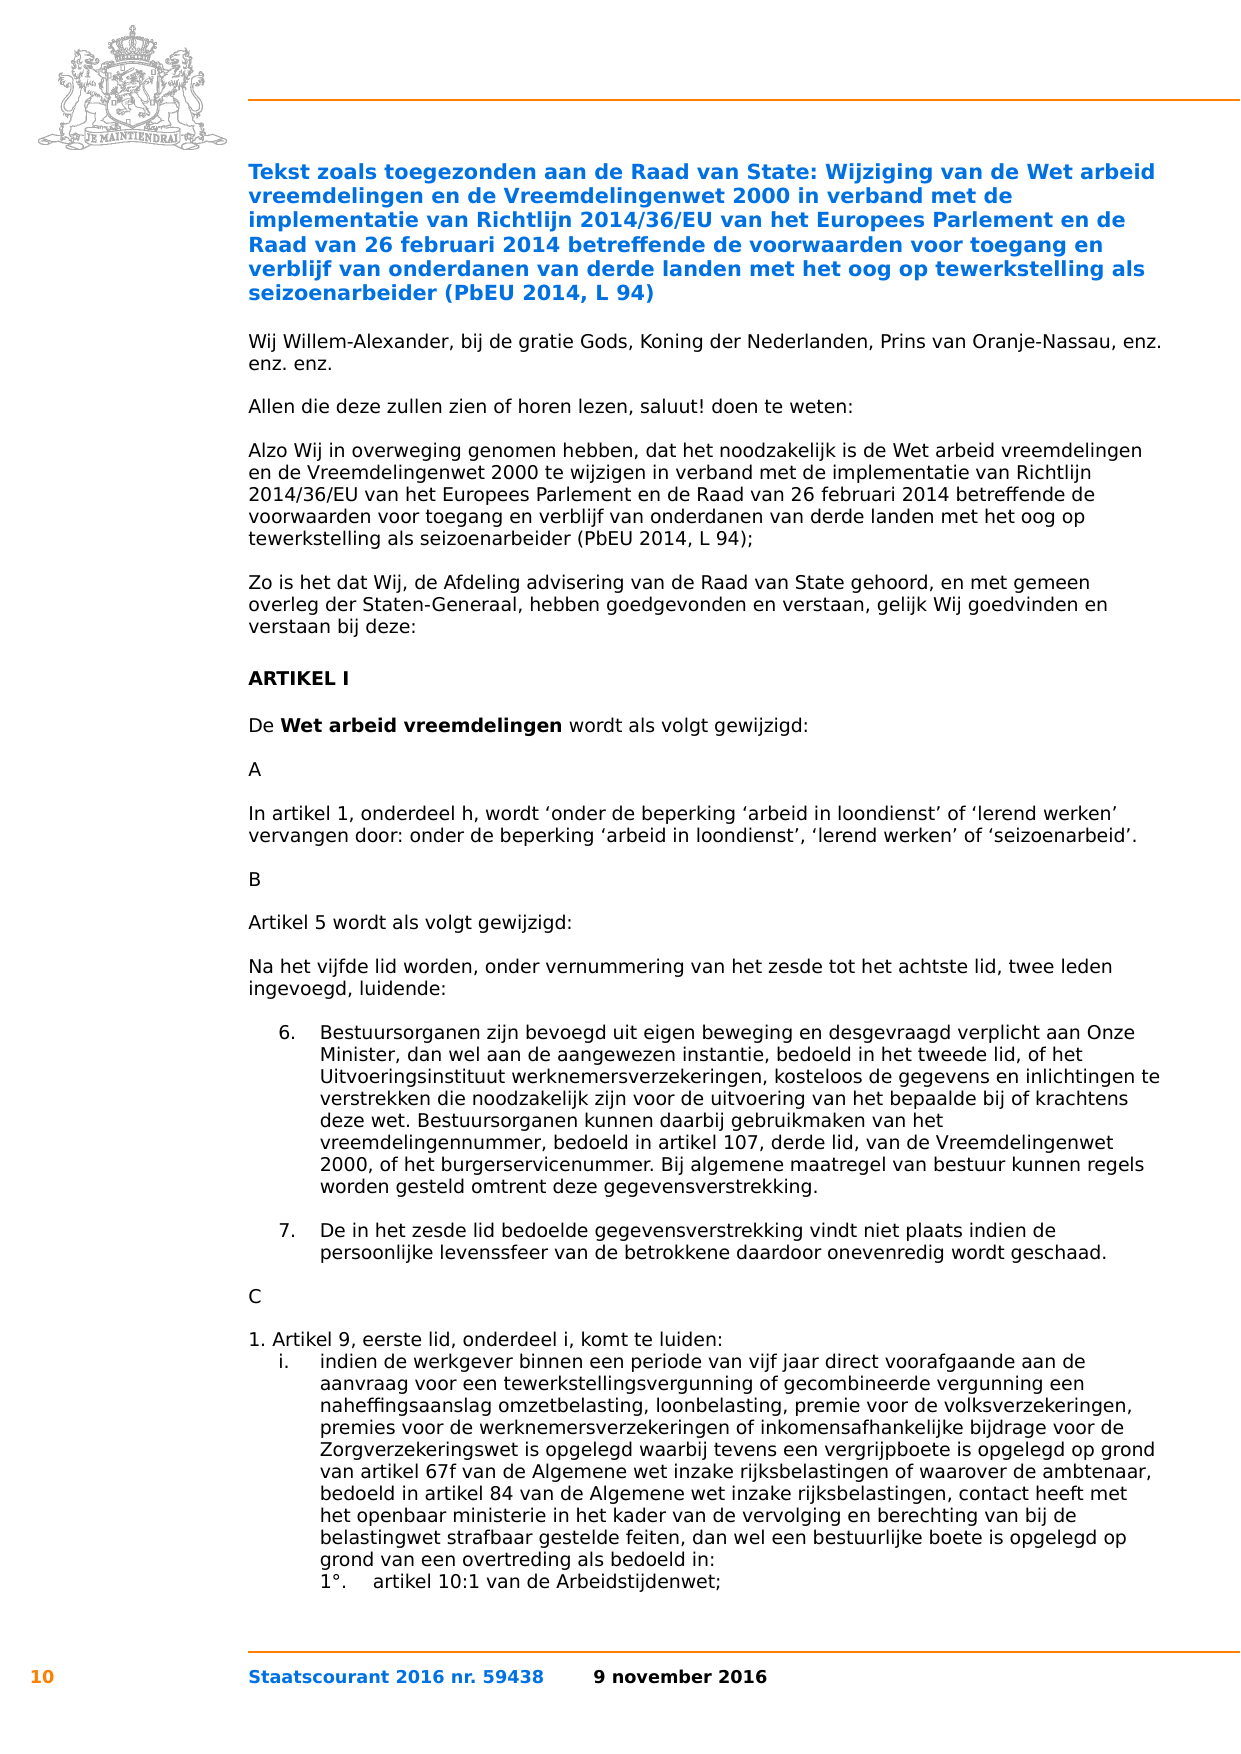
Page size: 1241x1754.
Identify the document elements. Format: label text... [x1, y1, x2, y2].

subtitle ARTIKEL I [248, 668, 1163, 690]
text i. indien de werkgever binnen een periode van vijf jaar direct voorafgaande aan de aanvraag voor een tewerkstellingsvergunning of gecombineerde vergunning een naheffingsaanslag omzetbelasting, loonbelasting, premie voor de volksverzekeringen, premies voor de werknemersverzekeringen of inkomensafhankelijke bijdrage voor de Zorgverzekeringswet is opgelegd waarbij tevens een vergrijpboete is opgelegd op grond van artikel 67f van de Algemene wet inzake rijksbelastingen of waarover de ambtenaar, bedoeld in artikel 84 van de Algemene wet inzake rijksbelastingen, contact heeft met het openbaar ministerie in het kader van de vervolging en berechting van bij de belastingwet strafbaar gestelde feiten, dan wel een bestuurlijke boete is opgelegd op grond van een overtreding als bedoeld in: [278, 1351, 1163, 1571]
text C [248, 1286, 1163, 1307]
picture [38, 25, 227, 150]
text 1°. artikel 10:1 van de Arbeidstijdenwet; [319, 1571, 1163, 1593]
text Alzo Wij in overweging genomen hebben, dat het noodzakelijk is de Wet arbeid vreemdelingen en de Vreemdelingenwet 2000 te wijzigen in verband met de implementatie van Richtlijn 2014/36/EU van het Europees Parlement en de Raad van 26 februari 2014 betreffende de voorwaarden voor toegang en verblijf van onderdanen van derde landen met het oog op tewerkstelling als seizoenarbeider (PbEU 2014, L 94); [248, 440, 1163, 550]
text 6. Bestuursorganen zijn bevoegd uit eigen beweging en desgevraagd verplicht aan Onze Minister, dan wel aan de aangewezen instantie, bedoeld in het tweede lid, of het Uitvoeringsinstituut werknemersverzekeringen, kosteloos de gegevens en inlichtingen te verstrekken die noodzakelijk zijn voor de uitvoering van het bepaalde bij of krachtens deze wet. Bestuursorganen kunnen daarbij gebruikmaken van het vreemdelingennummer, bedoeld in artikel 107, derde lid, van de Vreemdelingenwet 2000, of het burgerservicenummer. Bij algemene maatregel van bestuur kunnen regels worden gesteld omtrent deze gegevensverstrekking. [278, 1022, 1163, 1198]
text In artikel 1, onderdeel h, wordt ‘onder de beperking ‘arbeid in loondienst’ of ‘lerend werken’ vervangen door: onder de beperking ‘arbeid in loondienst’, ‘lerend werken’ of ‘seizoenarbeid’. [248, 803, 1163, 847]
text Artikel 5 wordt als volgt gewijzigd: [248, 912, 1163, 934]
text Wij Willem-Alexander, bij de gratie Gods, Koning der Nederlanden, Prins van Oranje-Nassau, enz. enz. enz. [248, 331, 1163, 374]
text Allen die deze zullen zien of horen lezen, saluut! doen te weten: [248, 396, 1163, 418]
text Na het vijfde lid worden, onder vernummering van het zesde tot het achtste lid, twee leden ingevoegd, luidende: [248, 956, 1163, 1000]
text Zo is het dat Wij, de Afdeling advisering van de Raad van State gehoord, en met gemeen overleg der Staten-Generaal, hebben goedgevonden en verstaan, gelijk Wij goedvinden en verstaan bij deze: [248, 572, 1163, 638]
text A [248, 759, 1163, 781]
text De Wet arbeid vreemdelingen wordt als volgt gewijzigd: [248, 715, 1163, 737]
text B [248, 868, 1163, 890]
text 1. Artikel 9, eerste lid, onderdeel i, komt te luiden: [248, 1329, 1163, 1351]
subtitle Tekst zoals toegezonden aan de Raad van State: Wijziging van de Wet arbeid vreemdelingen en de Vreemdelingenwet 2000 in verband met de implementatie van Richtlijn 2014/36/EU van het Europees Parlement en de Raad van 26 februari 2014 betreffende de voorwaarden voor toegang en verblijf van onderdanen van derde landen met het oog op tewerkstelling als seizoenarbeider (PbEU 2014, L 94) [248, 160, 1163, 306]
text 7. De in het zesde lid bedoelde gegevensverstrekking vindt niet plaats indien de persoonlijke levenssfeer van de betrokkene daardoor onevenredig wordt geschaad. [278, 1220, 1163, 1264]
